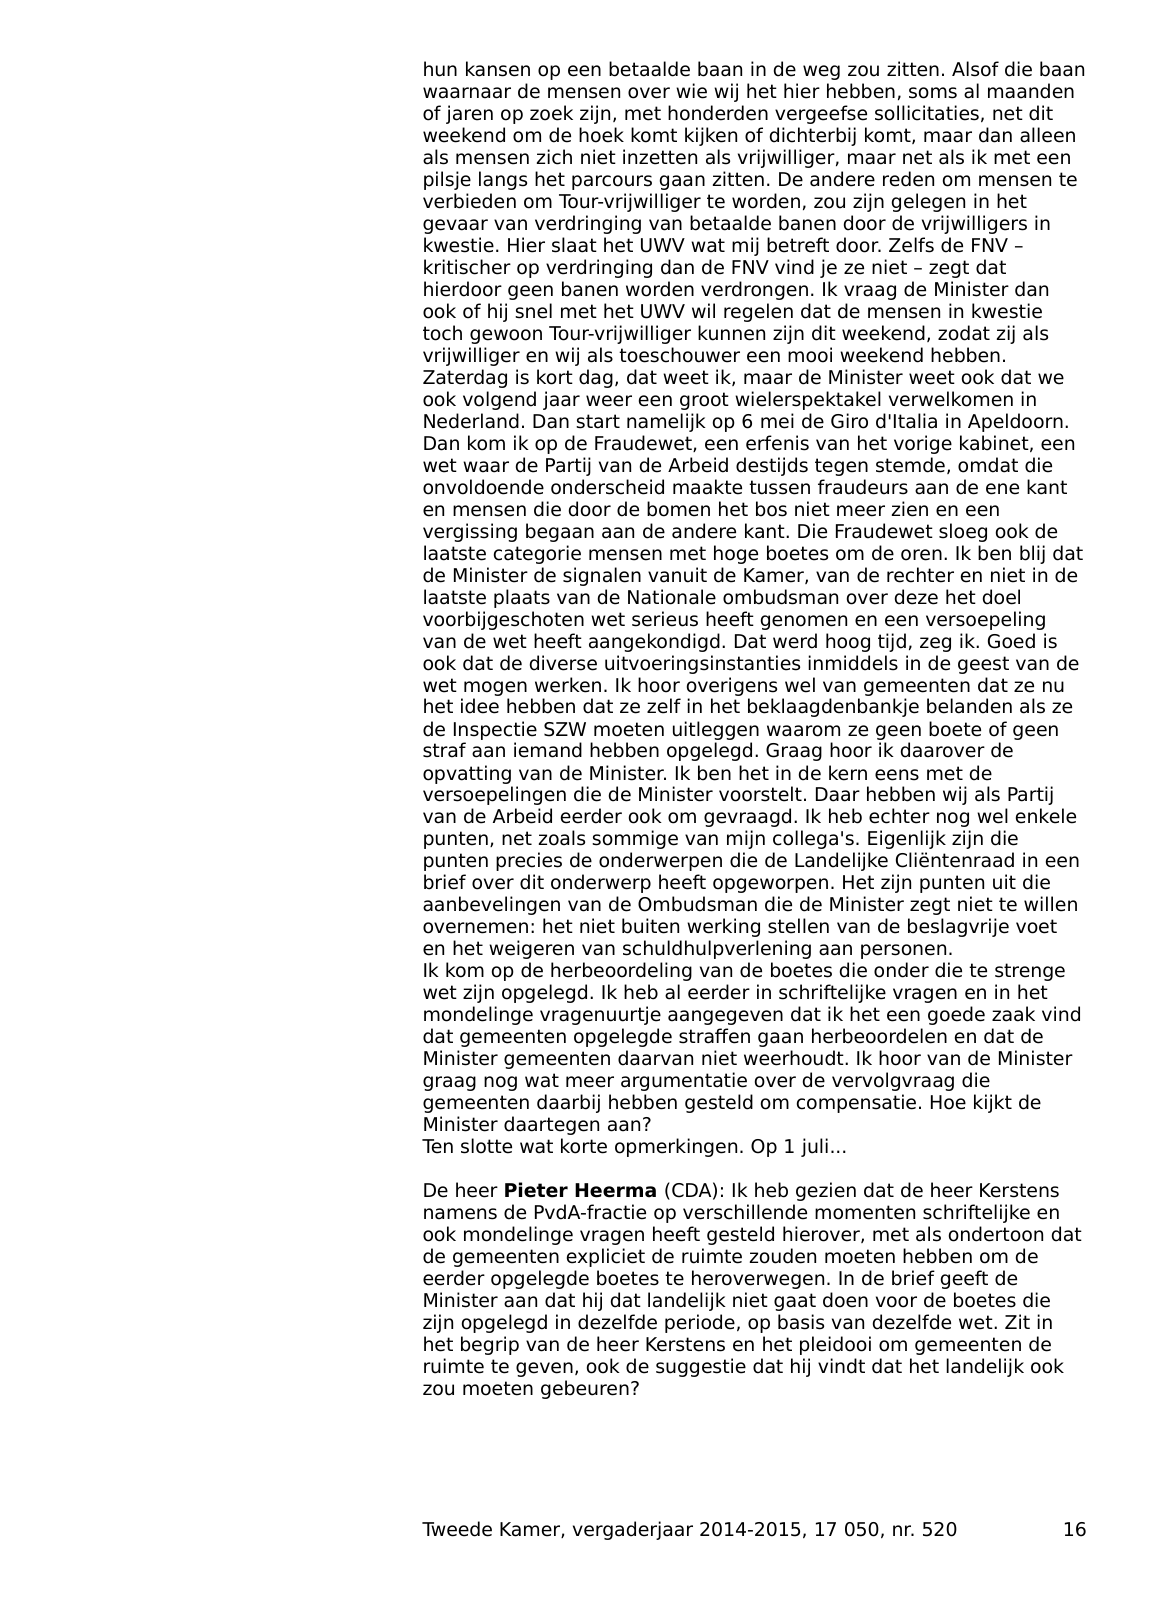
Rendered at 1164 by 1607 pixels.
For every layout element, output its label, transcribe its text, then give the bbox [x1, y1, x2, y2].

text hun kansen op een betaalde baan in de weg zou zitten. Alsof die baan waarnaar de mensen over wie wij het hier hebben, soms al maanden of jaren op zoek zijn, met honderden vergeefse sollicitaties, net dit weekend om de hoek komt kijken of dichterbij komt, maar dan alleen als mensen zich niet inzetten als vrijwilliger, maar net als ik met een pilsje langs het parcours gaan zitten. De andere reden om mensen te verbieden om Tour-vrijwilliger te worden, zou zijn gelegen in het gevaar van verdringing van betaalde banen door de vrijwilligers in kwestie. Hier slaat het UWV wat mij betreft door. Zelfs de FNV – kritischer op verdringing dan de FNV vind je ze niet – zegt dat hierdoor geen banen worden verdrongen. Ik vraag de Minister dan ook of hij snel met het UWV wil regelen dat de mensen in kwestie toch gewoon Tour-vrijwilliger kunnen zijn dit weekend, zodat zij als vrijwilliger en wij als toeschouwer een mooi weekend hebben. Zaterdag is kort dag, dat weet ik, maar de Minister weet ook dat we ook volgend jaar weer een groot wielerspektakel verwelkomen in Nederland. Dan start namelijk op 6 mei de Giro d'Italia in Apeldoorn. [422, 59, 1087, 433]
text Dan kom ik op de Fraudewet, een erfenis van het vorige kabinet, een wet waar de Partij van de Arbeid destijds tegen stemde, omdat die onvoldoende onderscheid maakte tussen fraudeurs aan de ene kant en mensen die door de bomen het bos niet meer zien en een vergissing begaan aan de andere kant. Die Fraudewet sloeg ook de laatste categorie mensen met hoge boetes om de oren. Ik ben blij dat de Minister de signalen vanuit de Kamer, van de rechter en niet in de laatste plaats van de Nationale ombudsman over deze het doel voorbijgeschoten wet serieus heeft genomen en een versoepeling van de wet heeft aangekondigd. Dat werd hoog tijd, zeg ik. Goed is ook dat de diverse uitvoeringsinstanties inmiddels in de geest van de wet mogen werken. Ik hoor overigens wel van gemeenten dat ze nu het idee hebben dat ze zelf in het beklaagdenbankje belanden als ze de Inspectie SZW moeten uitleggen waarom ze geen boete of geen straf aan iemand hebben opgelegd. Graag hoor ik daarover de opvatting van de Minister. Ik ben het in de kern eens met de versoepelingen die de Minister voorstelt. Daar hebben wij als Partij van de Arbeid eerder ook om gevraagd. Ik heb echter nog wel enkele punten, net zoals sommige van mijn collega's. Eigenlijk zijn die punten precies de onderwerpen die de Landelijke Cliëntenraad in een brief over dit onderwerp heeft opgeworpen. Het zijn punten uit die aanbevelingen van de Ombudsman die de Minister zegt niet te willen overnemen: het niet buiten werking stellen van de beslagvrije voet en het weigeren van schuldhulpverlening aan personen. [422, 433, 1087, 960]
text Ten slotte wat korte opmerkingen. Op 1 juli... [422, 1136, 1087, 1158]
text Ik kom op de herbeoordeling van de boetes die onder die te strenge wet zijn opgelegd. Ik heb al eerder in schriftelijke vragen en in het mondelinge vragenuurtje aangegeven dat ik het een goede zaak vind dat gemeenten opgelegde straffen gaan herbeoordelen en dat de Minister gemeenten daarvan niet weerhoudt. Ik hoor van de Minister graag nog wat meer argumentatie over de vervolgvraag die gemeenten daarbij hebben gesteld om compensatie. Hoe kijkt de Minister daartegen aan? [422, 960, 1087, 1136]
text De heer Pieter Heerma (CDA): Ik heb gezien dat de heer Kerstens namens de PvdA-fractie op verschillende momenten schriftelijke en ook mondelinge vragen heeft gesteld hierover, met als ondertoon dat de gemeenten expliciet de ruimte zouden moeten hebben om de eerder opgelegde boetes te heroverwegen. In de brief geeft de Minister aan dat hij dat landelijk niet gaat doen voor de boetes die zijn opgelegd in dezelfde periode, op basis van dezelfde wet. Zit in het begrip van de heer Kerstens en het pleidooi om gemeenten de ruimte te geven, ook de suggestie dat hij vindt dat het landelijk ook zou moeten gebeuren? [422, 1180, 1087, 1400]
